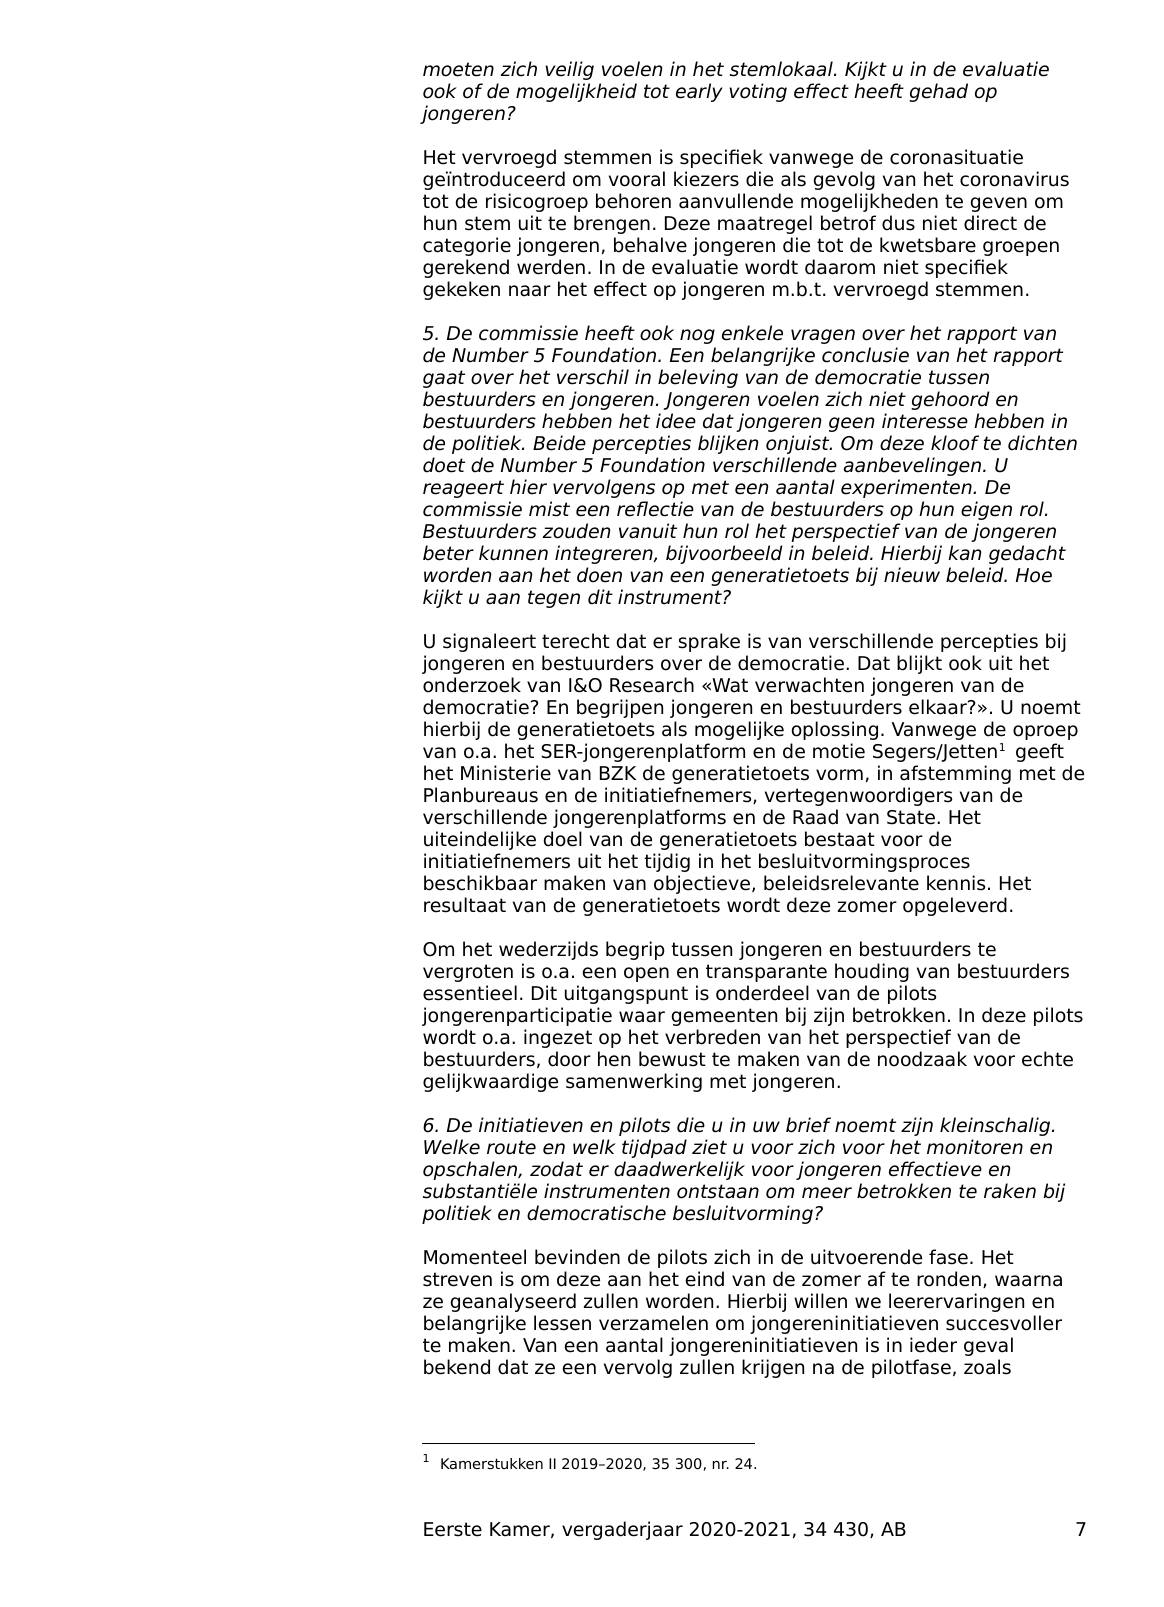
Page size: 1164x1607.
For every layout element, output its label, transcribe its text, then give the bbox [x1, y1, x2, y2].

text Het vervroegd stemmen is specifiek vanwege de coronasituatie geïntroduceerd om vooral kiezers die als gevolg van het coronavirus tot de risicogroep behoren aanvullende mogelijkheden te geven om hun stem uit te brengen. Deze maatregel betrof dus niet direct de categorie jongeren, behalve jongeren die tot de kwetsbare groepen gerekend werden. In de evaluatie wordt daarom niet specifiek gekeken naar het effect op jongeren m.b.t. vervroegd stemmen. [422, 147, 1087, 301]
text moeten zich veilig voelen in het stemlokaal. Kijkt u in de evaluatie ook of de mogelijkheid tot early voting effect heeft gehad op jongeren? [422, 59, 1087, 125]
text U signaleert terecht dat er sprake is van verschillende percepties bij jongeren en bestuurders over de democratie. Dat blijkt ook uit het onderzoek van I&O Research «Wat verwachten jongeren van de democratie? En begrijpen jongeren en bestuurders elkaar?». U noemt hierbij de generatietoets als mogelijke oplossing. Vanwege de oproep van o.a. het SER-jongerenplatform en de motie Segers/Jetten geeft het Ministerie van BZK de generatietoets vorm, in afstemming met de Planbureaus en de initiatiefnemers, vertegenwoordigers van de verschillende jongerenplatforms en de Raad van State. Het uiteindelijke doel van de generatietoets bestaat voor de initiatiefnemers uit het tijdig in het besluitvormingsproces beschikbaar maken van objectieve, beleidsrelevante kennis. Het resultaat van de generatietoets wordt deze zomer opgeleverd. [422, 631, 1087, 917]
text 6. De initiatieven en pilots die u in uw brief noemt zijn kleinschalig. Welke route en welk tijdpad ziet u voor zich voor het monitoren en opschalen, zodat er daadwerkelijk voor jongeren effectieve en substantiële instrumenten ontstaan om meer betrokken te raken bij politiek en democratische besluitvorming? [422, 1115, 1087, 1225]
text Om het wederzijds begrip tussen jongeren en bestuurders te vergroten is o.a. een open en transparante houding van bestuurders essentieel. Dit uitgangspunt is onderdeel van de pilots jongerenparticipatie waar gemeenten bij zijn betrokken. In deze pilots wordt o.a. ingezet op het verbreden van het perspectief van de bestuurders, door hen bewust te maken van de noodzaak voor echte gelijkwaardige samenwerking met jongeren. [422, 939, 1087, 1093]
text Momenteel bevinden de pilots zich in de uitvoerende fase. Het streven is om deze aan het eind van de zomer af te ronden, waarna ze geanalyseerd zullen worden. Hierbij willen we leerervaringen en belangrijke lessen verzamelen om jongereninitiatieven succesvoller te maken. Van een aantal jongereninitiatieven is in ieder geval bekend dat ze een vervolg zullen krijgen na de pilotfase, zoals [422, 1247, 1087, 1379]
text 5. De commissie heeft ook nog enkele vragen over het rapport van de Number 5 Foundation. Een belangrijke conclusie van het rapport gaat over het verschil in beleving van de democratie tussen bestuurders en jongeren. Jongeren voelen zich niet gehoord en bestuurders hebben het idee dat jongeren geen interesse hebben in de politiek. Beide percepties blijken onjuist. Om deze kloof te dichten doet de Number 5 Foundation verschillende aanbevelingen. U reageert hier vervolgens op met een aantal experimenten. De commissie mist een reflectie van de bestuurders op hun eigen rol. Bestuurders zouden vanuit hun rol het perspectief van de jongeren beter kunnen integreren, bijvoorbeeld in beleid. Hierbij kan gedacht worden aan het doen van een generatietoets bij nieuw beleid. Hoe kijkt u aan tegen dit instrument? [422, 323, 1087, 609]
text Kamerstukken II 2019–2020, 35 300, nr. 24. [422, 1452, 1087, 1474]
